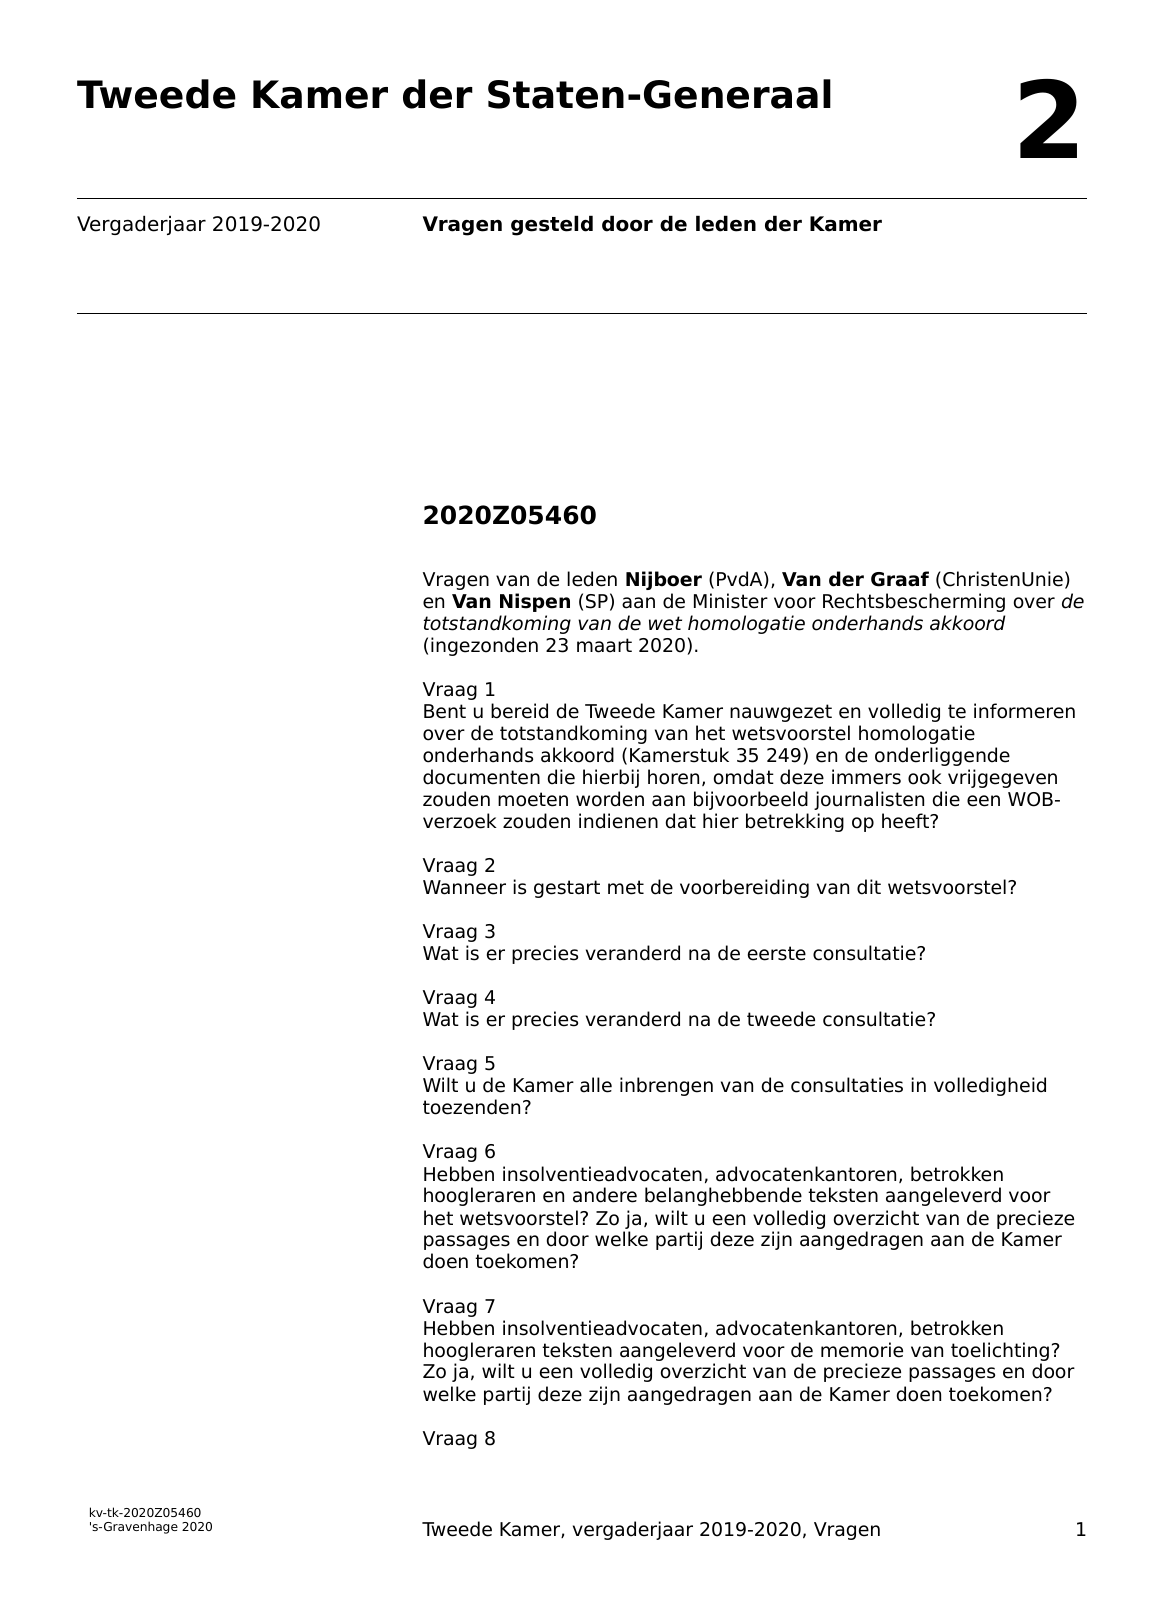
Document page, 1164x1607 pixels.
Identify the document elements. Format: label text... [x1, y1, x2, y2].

text Hebben insolventieadvocaten, advocatenkantoren, betrokken hoogleraren teksten aangeleverd voor de memorie van toelichting? Zo ja, wilt u een volledig overzicht van de precieze passages en door welke partij deze zijn aangedragen aan de Kamer doen toekomen? [422, 1317, 1087, 1405]
text Wat is er precies veranderd na de eerste consultatie? [422, 943, 1087, 965]
text Hebben insolventieadvocaten, advocatenkantoren, betrokken hoogleraren en andere belanghebbende teksten aangeleverd voor het wetsvoorstel? Zo ja, wilt u een volledig overzicht van de precieze passages en door welke partij deze zijn aangedragen aan de Kamer doen toekomen? [422, 1163, 1087, 1273]
text kv-tk-2020Z05460 [88, 1506, 323, 1520]
text Vraag 4 [422, 987, 1087, 1009]
text Vraag 2 [422, 855, 1087, 877]
text Vraag 3 [422, 921, 1087, 943]
text Vraag 7 [422, 1296, 1087, 1317]
text Vraag 6 [422, 1141, 1087, 1163]
text Vraag 5 [422, 1053, 1087, 1075]
text Wanneer is gestart met de voorbereiding van dit wetsvoorstel? [422, 877, 1087, 899]
table_header 2 [886, 59, 1087, 198]
text Vraag 8 [422, 1428, 1087, 1449]
table_cell Vergaderjaar 2019-2020 [77, 199, 422, 313]
text Wat is er precies veranderd na de tweede consultatie? [422, 1009, 1087, 1031]
text Bent u bereid de Tweede Kamer nauwgezet en volledig te informeren over de totstandkoming van het wetsvoorstel homologatie onderhands akkoord (Kamerstuk 35 249) en de onderliggende documenten die hierbij horen, omdat deze immers ook vrijgegeven zouden moeten worden aan bijvoorbeeld journalisten die een WOB-verzoek zouden indienen dat hier betrekking op heeft? [422, 701, 1087, 833]
text Vraag 1 [422, 679, 1087, 701]
text Vragen van de leden Nijboer (PvdA), Van der Graaf (ChristenUnie) en Van Nispen (SP) aan de Minister voor Rechtsbescherming over de totstandkoming van de wet homologatie onderhands akkoord (ingezonden 23 maart 2020). [422, 569, 1087, 657]
text 2020Z05460 [422, 501, 1087, 531]
text Wilt u de Kamer alle inbrengen van de consultaties in volledigheid toezenden? [422, 1075, 1087, 1119]
table_header Tweede Kamer der Staten-Generaal [77, 59, 886, 198]
text 's-Gravenhage 2020 [88, 1520, 323, 1534]
table_cell Vragen gesteld door de leden der Kamer [422, 199, 1087, 313]
